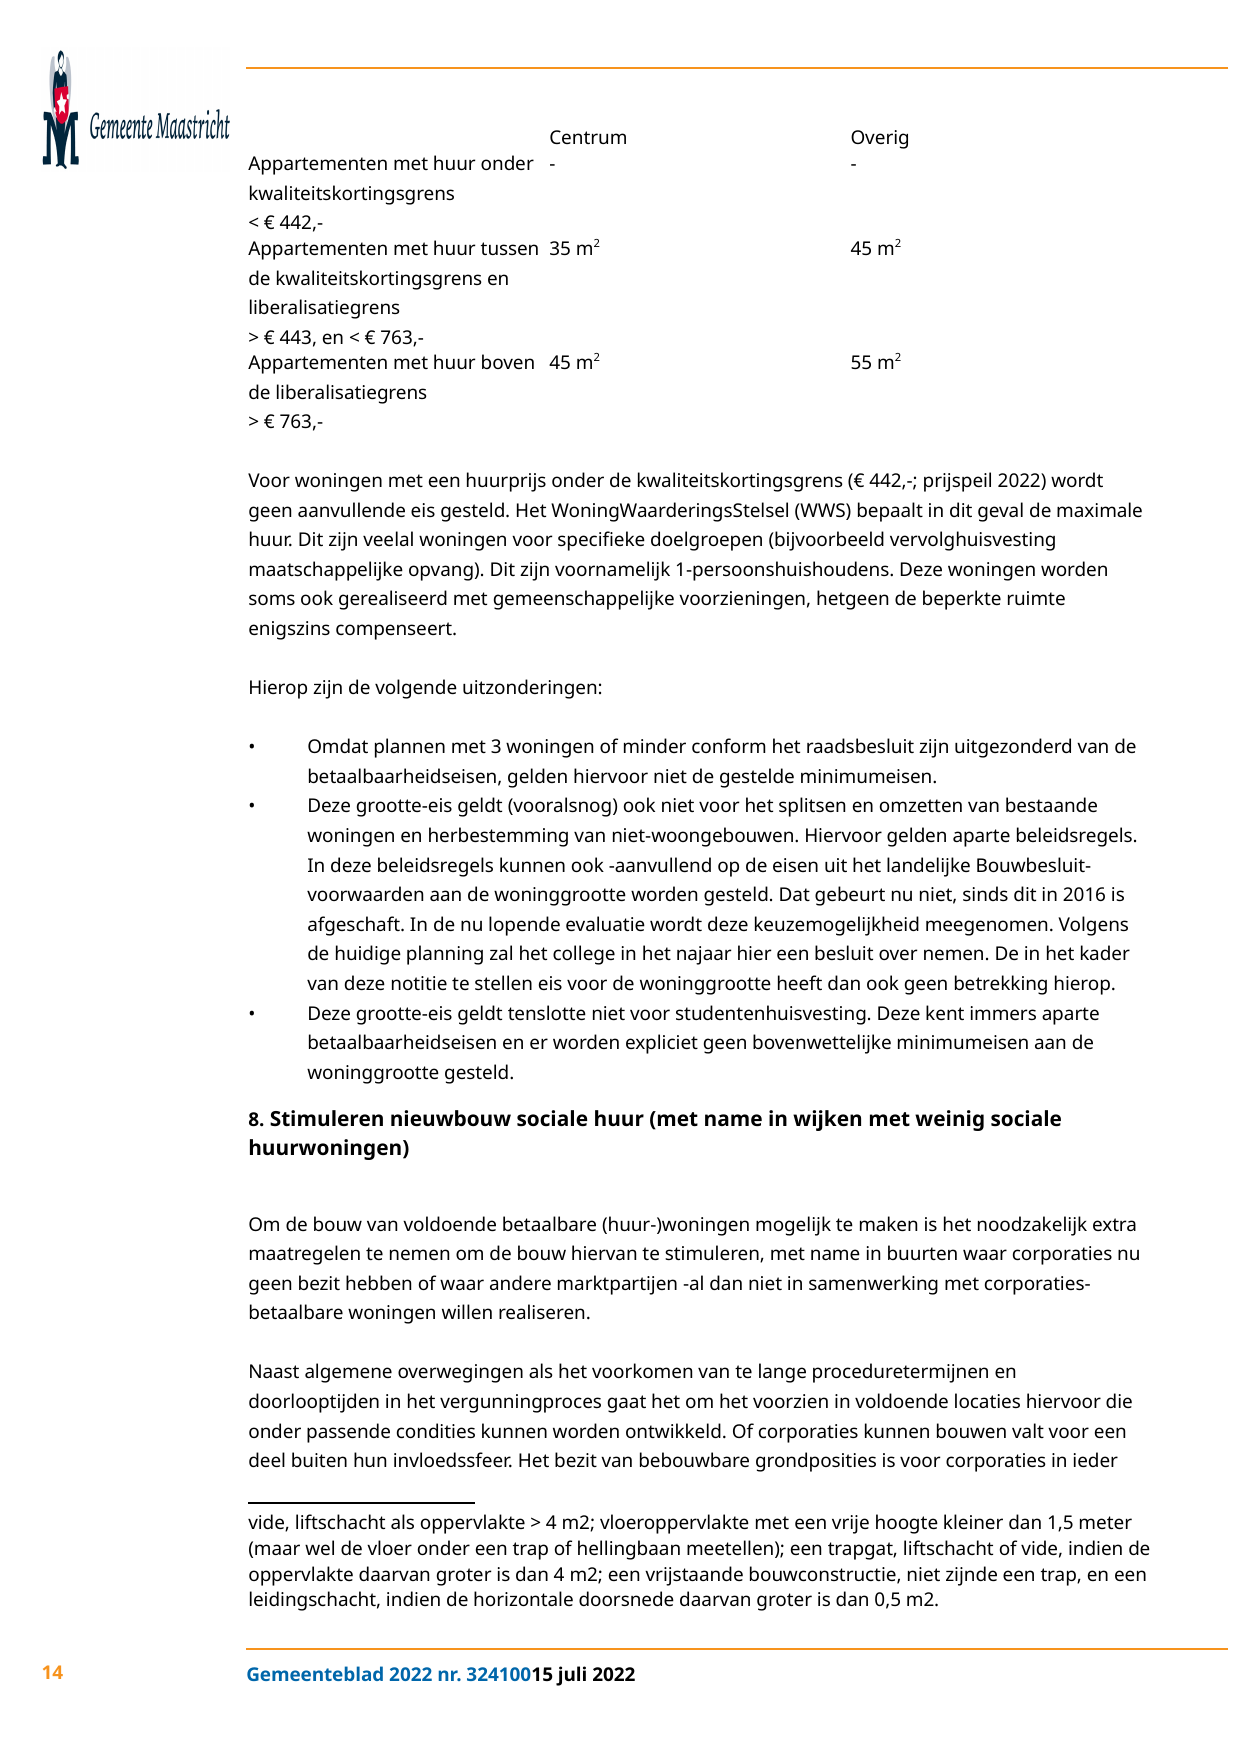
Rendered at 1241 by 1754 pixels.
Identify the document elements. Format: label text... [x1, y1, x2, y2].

text 8. Stimuleren nieuwbouw sociale huur (met name in wijken met weinig sociale huurwoningen) [248, 1104, 1152, 1161]
table_cell 45 m2 [850, 235, 1152, 349]
text Naast algemene overwegingen als het voorkomen van te lange proceduretermijnen en doorlooptijden in het vergunningproces gaat het om het voorzien in voldoende locaties hiervoor die onder passende condities kunnen worden ontwikkeld. Of corporaties kunnen bouwen valt voor een deel buiten hun invloedssfeer. Het bezit van bebouwbare grondposities is voor corporaties in ieder [248, 1359, 1152, 1473]
text vide, liftschacht als oppervlakte > 4 m2; vloeroppervlakte met een vrije hoogte kleiner dan 1,5 meter (maar wel de vloer onder een trap of hellingbaan meetellen); een trapgat, liftschacht of vide, indien de oppervlakte daarvan groter is dan 4 m2; een vrijstaande bouwconstructie, niet zijnde een trap, en een leidingschacht, indien de horizontale doorsnede daarvan groter is dan 0,5 m2. [248, 1509, 1152, 1612]
table_cell Appartementen met huur tussen de kwaliteitskortingsgrens en liberalisatiegrens > € 443, en < € 763,- [248, 235, 549, 349]
table_cell Appartementen met huur boven de liberalisatiegrens > € 763,- [248, 350, 549, 434]
table_cell - [850, 150, 1152, 235]
text Om de bouw van voldoende betaalbare (huur-)woningen mogelijk te maken is het noodzakelijk extra maatregelen te nemen om de bouw hiervan te stimuleren, met name in buurten waar corporaties nu geen bezit hebben of waar andere marktpartijen -al dan niet in samenwerking met corporaties- betaalbare woningen willen realiseren. [248, 1211, 1152, 1325]
list Deze grootte-eis geldt (vooralsnog) ook niet voor het splitsen en omzetten van bestaande woningen en herbestemming van niet-woongebouwen. Hiervoor gelden aparte beleidsregels. In deze beleidsregels kunnen ook -aanvullend op de eisen uit het landelijke Bouwbesluit- voorwaarden aan de woninggrootte worden gesteld. Dat gebeurt nu niet, sinds dit in 2016 is afgeschaft. In de nu lopende evaluatie wordt deze keuzemogelijkheid meegenomen. Volgens de huidige planning zal het college in het najaar hier een besluit over nemen. De in het kader van deze notitie te stellen eis voor de woninggrootte heeft dan ook geen betrekking hierop. [248, 793, 1152, 996]
table_header Overig [850, 125, 1152, 150]
text Hierop zijn de volgende uitzonderingen: [248, 674, 1152, 700]
table_cell 55 m2 [850, 350, 1152, 434]
table_cell - [549, 150, 850, 235]
table_header [248, 125, 549, 150]
table_cell 35 m2 [549, 235, 850, 349]
picture [41, 47, 231, 172]
text Voor woningen met een huurprijs onder de kwaliteitskortingsgrens (€ 442,-; prijspeil 2022) wordt geen aanvullende eis gesteld. Het WoningWaarderingsStelsel (WWS) bepaalt in dit geval de maximale huur. Dit zijn veelal woningen voor specifieke doelgroepen (bijvoorbeeld vervolghuisvesting maatschappelijke opvang). Dit zijn voornamelijk 1-persoonshuishoudens. Deze woningen worden soms ook gerealiseerd met gemeenschappelijke voorzieningen, hetgeen de beperkte ruimte enigszins compenseert. [248, 467, 1152, 641]
list Omdat plannen met 3 woningen of minder conform het raadsbesluit zijn uitgezonderd van de betaalbaarheidseisen, gelden hiervoor niet de gestelde minimumeisen. [248, 733, 1152, 789]
list Deze grootte-eis geldt tenslotte niet voor studentenhuisvesting. Deze kent immers aparte betaalbaarheidseisen en er worden expliciet geen bovenwettelijke minimumeisen aan de woninggrootte gesteld. [248, 1000, 1152, 1085]
table_cell 45 m2 [549, 350, 850, 434]
table_cell Appartementen met huur onder kwaliteitskortingsgrens < € 442,- [248, 150, 549, 235]
table_header Centrum [549, 125, 850, 150]
